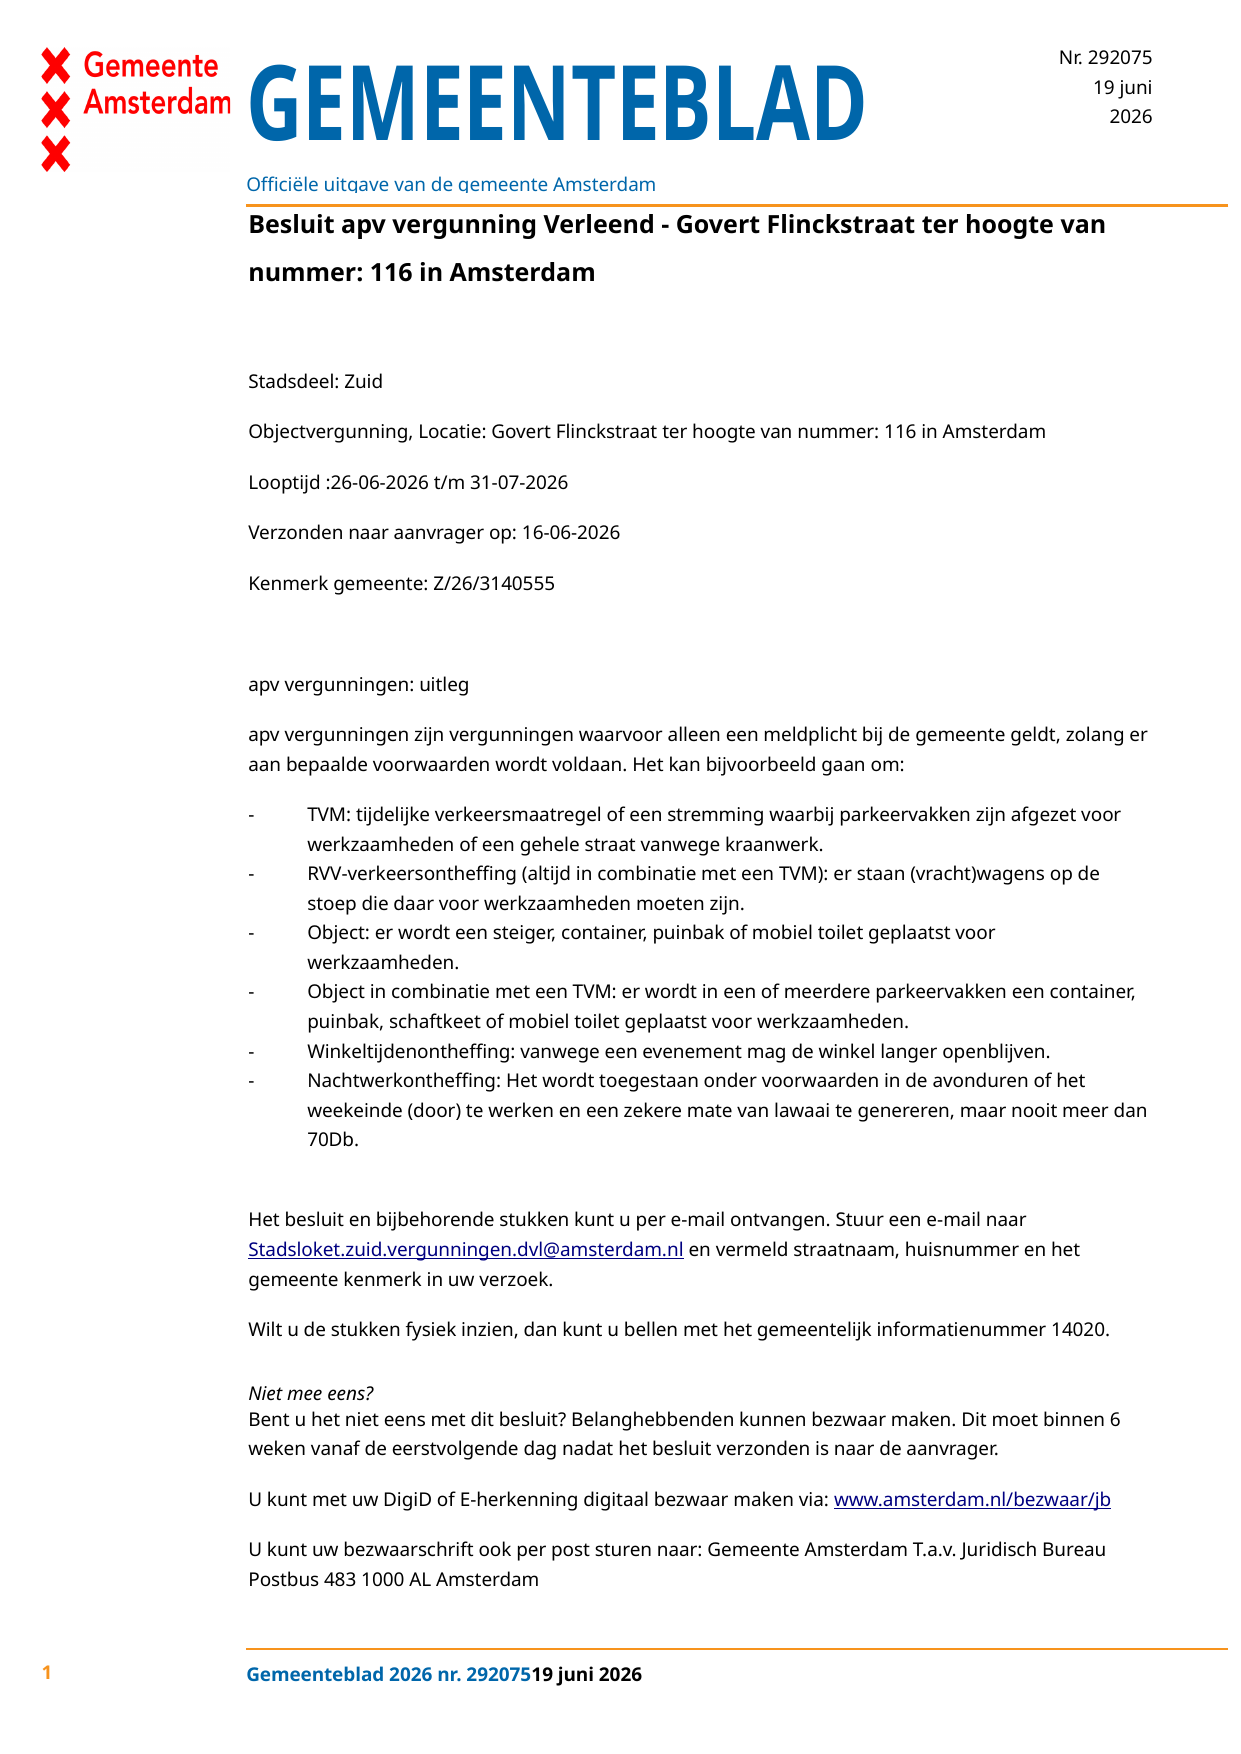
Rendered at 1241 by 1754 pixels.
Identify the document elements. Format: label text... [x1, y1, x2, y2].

text Looptijd :26-06-2026 t/m 31-07-2026 [248, 469, 1152, 495]
list RVV-verkeersontheffing (altijd in combinatie met een TVM): er staan (vracht)wagens op de stoep die daar voor werkzaamheden moeten zijn. [248, 860, 1152, 916]
text Objectvergunning, Locatie: Govert Flinckstraat ter hoogte van nummer: 116 in Amsterdam [248, 419, 1152, 444]
list Nachtwerkontheffing: Het wordt toegestaan onder voorwaarden in de avonduren of het weekeinde (door) te werken en een zekere mate van lawaai te genereren, maar nooit meer dan 70Db. [248, 1067, 1152, 1152]
text Wilt u de stukken fysiek inzien, dan kunt u bellen met het gemeentelijk informatienummer 14020. [248, 1316, 1152, 1342]
text apv vergunningen: uitleg [248, 671, 1152, 697]
list Object in combinatie met een TVM: er wordt in een of meerdere parkeervakken een container, puinbak, schaftkeet of mobiel toilet geplaatst voor werkzaamheden. [248, 979, 1152, 1034]
list TVM: tijdelijke verkeersmaatregel of een stremming waarbij parkeervakken zijn afgezet voor werkzaamheden of een gehele straat vanwege kraanwerk. [248, 801, 1152, 857]
text Besluit apv vergunning Verleend - Govert Flinckstraat ter hoogte van nummer: 116 in Amsterdam [248, 207, 1152, 288]
text Verzonden naar aanvrager op: 16-06-2026 [248, 519, 1152, 545]
text U kunt uw bezwaarschrift ook per post sturen naar: Gemeente Amsterdam T.a.v. Juridisch Bureau Postbus 483 1000 AL Amsterdam [248, 1536, 1152, 1592]
list Winkeltijdenontheffing: vanwege een evenement mag de winkel langer openblijven. [248, 1038, 1152, 1064]
text U kunt met uw DigiD of E-herkenning digitaal bezwaar maken via: www.amsterdam.nl/bezwaar/jb [248, 1486, 1152, 1512]
text apv vergunningen zijn vergunningen waarvoor alleen een meldplicht bij de gemeente geldt, zolang er aan bepaalde voorwaarden wordt voldaan. Het kan bijvoorbeeld gaan om: [248, 721, 1152, 777]
text Bent u het niet eens met dit besluit? Belanghebbenden kunnen bezwaar maken. Dit moet binnen 6 weken vanaf de eerstvolgende dag nadat het besluit verzonden is naar de aanvrager. [248, 1406, 1152, 1461]
list Object: er wordt een steiger, container, puinbak of mobiel toilet geplaatst voor werkzaamheden. [248, 919, 1152, 975]
text Kenmerk gemeente: Z/26/3140555 [248, 570, 1152, 596]
text Stadsdeel: Zuid [248, 368, 1152, 394]
picture [41, 47, 231, 172]
text Het besluit en bijbehorende stukken kunt u per e-mail ontvangen. Stuur een e-mail naar Stadsloket.zuid.vergunningen.dvl@amsterdam.nl en vermeld straatnaam, huisnummer en het gemeente kenmerk in uw verzoek. [248, 1207, 1152, 1292]
text Niet mee eens? [248, 1380, 1152, 1406]
